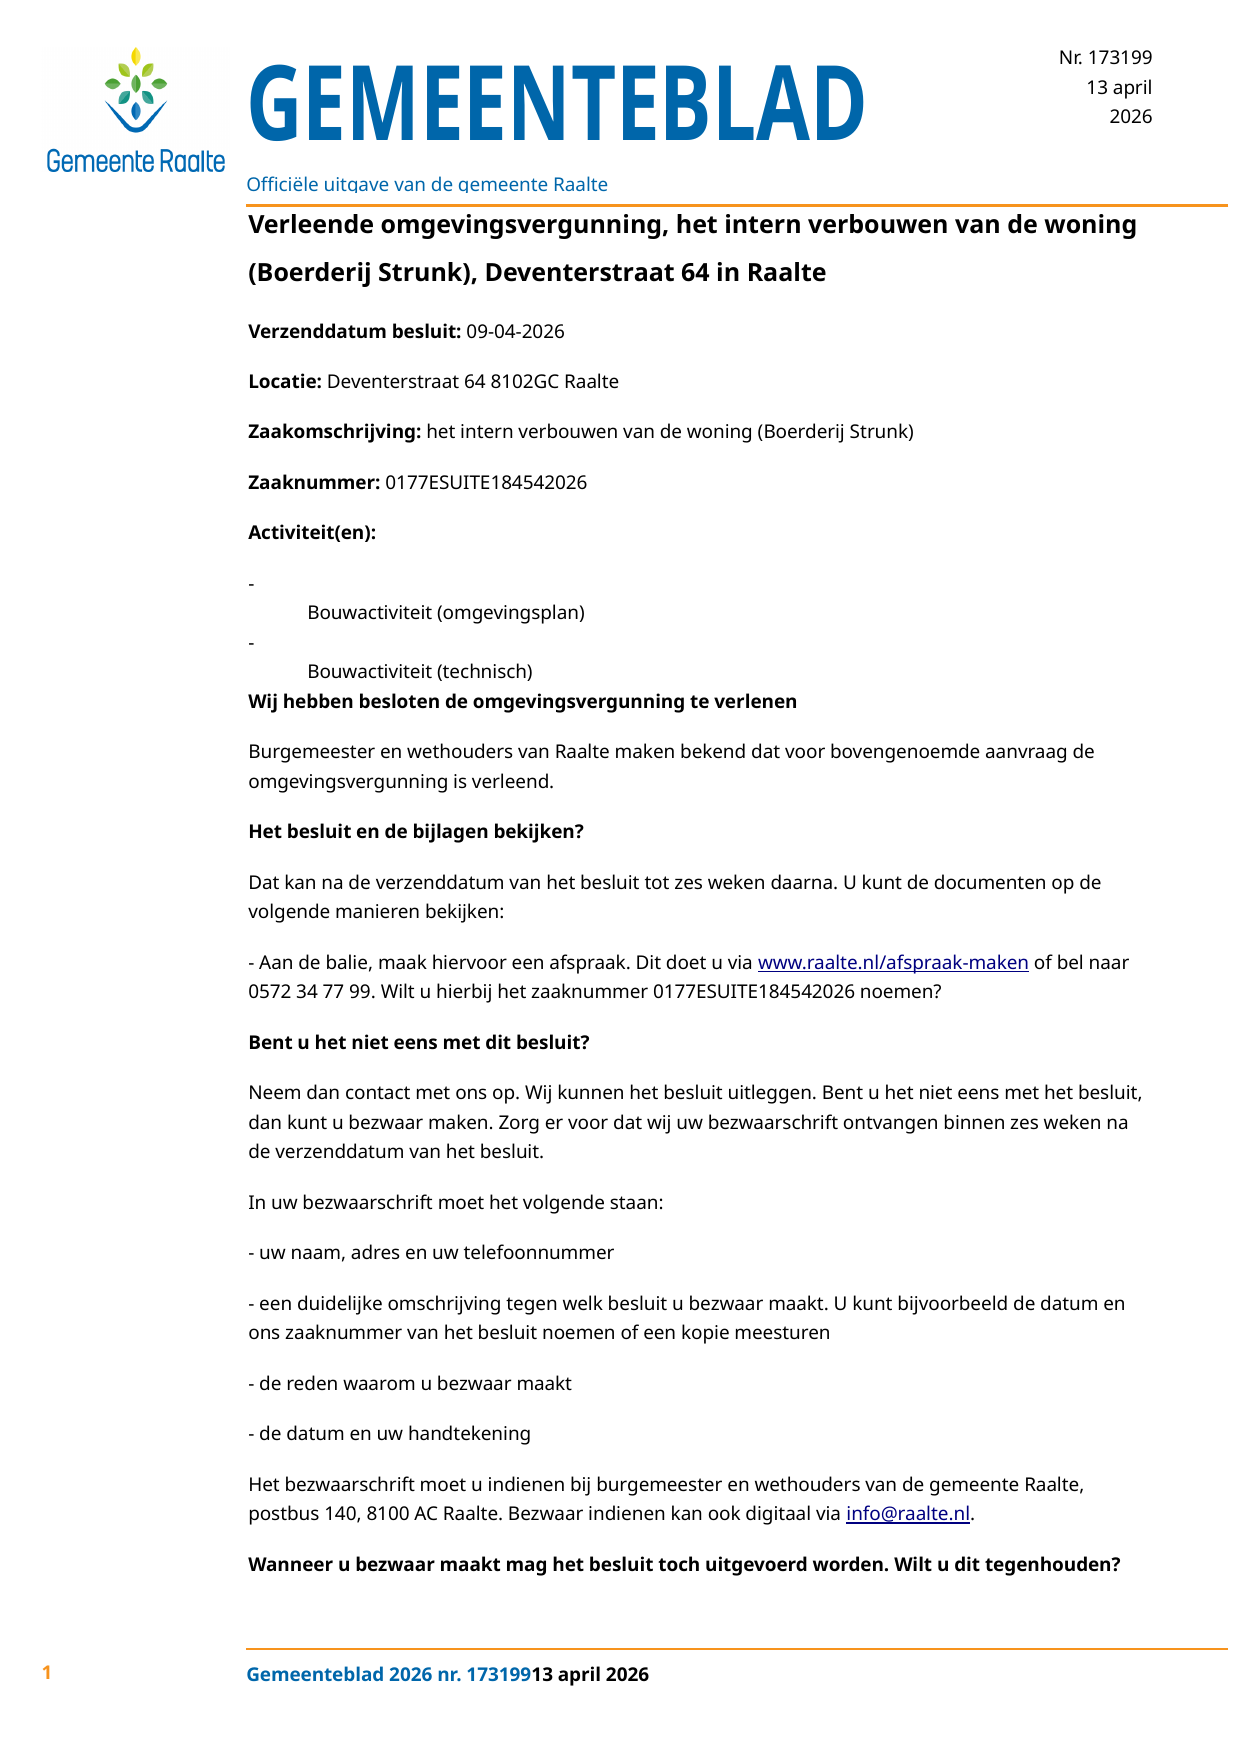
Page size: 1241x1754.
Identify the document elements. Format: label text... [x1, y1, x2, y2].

text In uw bezwaarschrift moet het volgende staan: [248, 1189, 1152, 1215]
text - de reden waarom u bezwaar maakt [248, 1370, 1152, 1396]
text Neem dan contact met ons op. Wij kunnen het besluit uitleggen. Bent u het niet eens met het besluit, dan kunt u bezwaar maken. Zorg er voor dat wij uw bezwaarschrift ontvangen binnen zes weken na de verzenddatum van het besluit. [248, 1079, 1152, 1164]
text Burgemeester en wethouders van Raalte maken bekend dat voor bovengenoemde aanvraag de omgevingsvergunning is verleend. [248, 739, 1152, 794]
picture [41, 47, 231, 172]
text Locatie: Deventerstraat 64 8102GC Raalte [248, 368, 1152, 394]
text - de datum en uw handtekening [248, 1420, 1152, 1446]
text Verzenddatum besluit: 09-04-2026 [248, 318, 1152, 344]
list Bouwactiviteit (omgevingsplan) [248, 599, 1152, 625]
text Wanneer u bezwaar maakt mag het besluit toch uitgevoerd worden. Wilt u dit tegenhouden? [248, 1551, 1152, 1577]
text Activiteit(en): [248, 519, 1152, 545]
text - een duidelijke omschrijving tegen welk besluit u bezwaar maakt. U kunt bijvoorbeeld de datum en ons zaaknummer van het besluit noemen of een kopie meesturen [248, 1290, 1152, 1345]
text Wij hebben besloten de omgevingsvergunning te verlenen [248, 688, 1152, 714]
text Zaakomschrijving: het intern verbouwen van de woning (Boerderij Strunk) [248, 419, 1152, 444]
text Verleende omgevingsvergunning, het intern verbouwen van de woning (Boerderij Strunk), Deventerstraat 64 in Raalte [248, 207, 1152, 288]
text Bent u het niet eens met dit besluit? [248, 1029, 1152, 1055]
text Dat kan na de verzenddatum van het besluit tot zes weken daarna. U kunt de documenten op de volgende manieren bekijken: [248, 869, 1152, 924]
text Het besluit en de bijlagen bekijken? [248, 819, 1152, 844]
list Bouwactiviteit (technisch) [248, 659, 1152, 684]
text - Aan de balie, maak hiervoor een afspraak. Dit doet u via www.raalte.nl/afspraak-maken of bel naar 0572 34 77 99. Wilt u hierbij het zaaknummer 0177ESUITE184542026 noemen? [248, 949, 1152, 1004]
text - uw naam, adres en uw telefoonnummer [248, 1239, 1152, 1265]
text Zaaknummer: 0177ESUITE184542026 [248, 469, 1152, 495]
text Het bezwaarschrift moet u indienen bij burgemeester en wethouders van de gemeente Raalte, postbus 140, 8100 AC Raalte. Bezwaar indienen kan ook digitaal via info@raalte.nl. [248, 1471, 1152, 1526]
